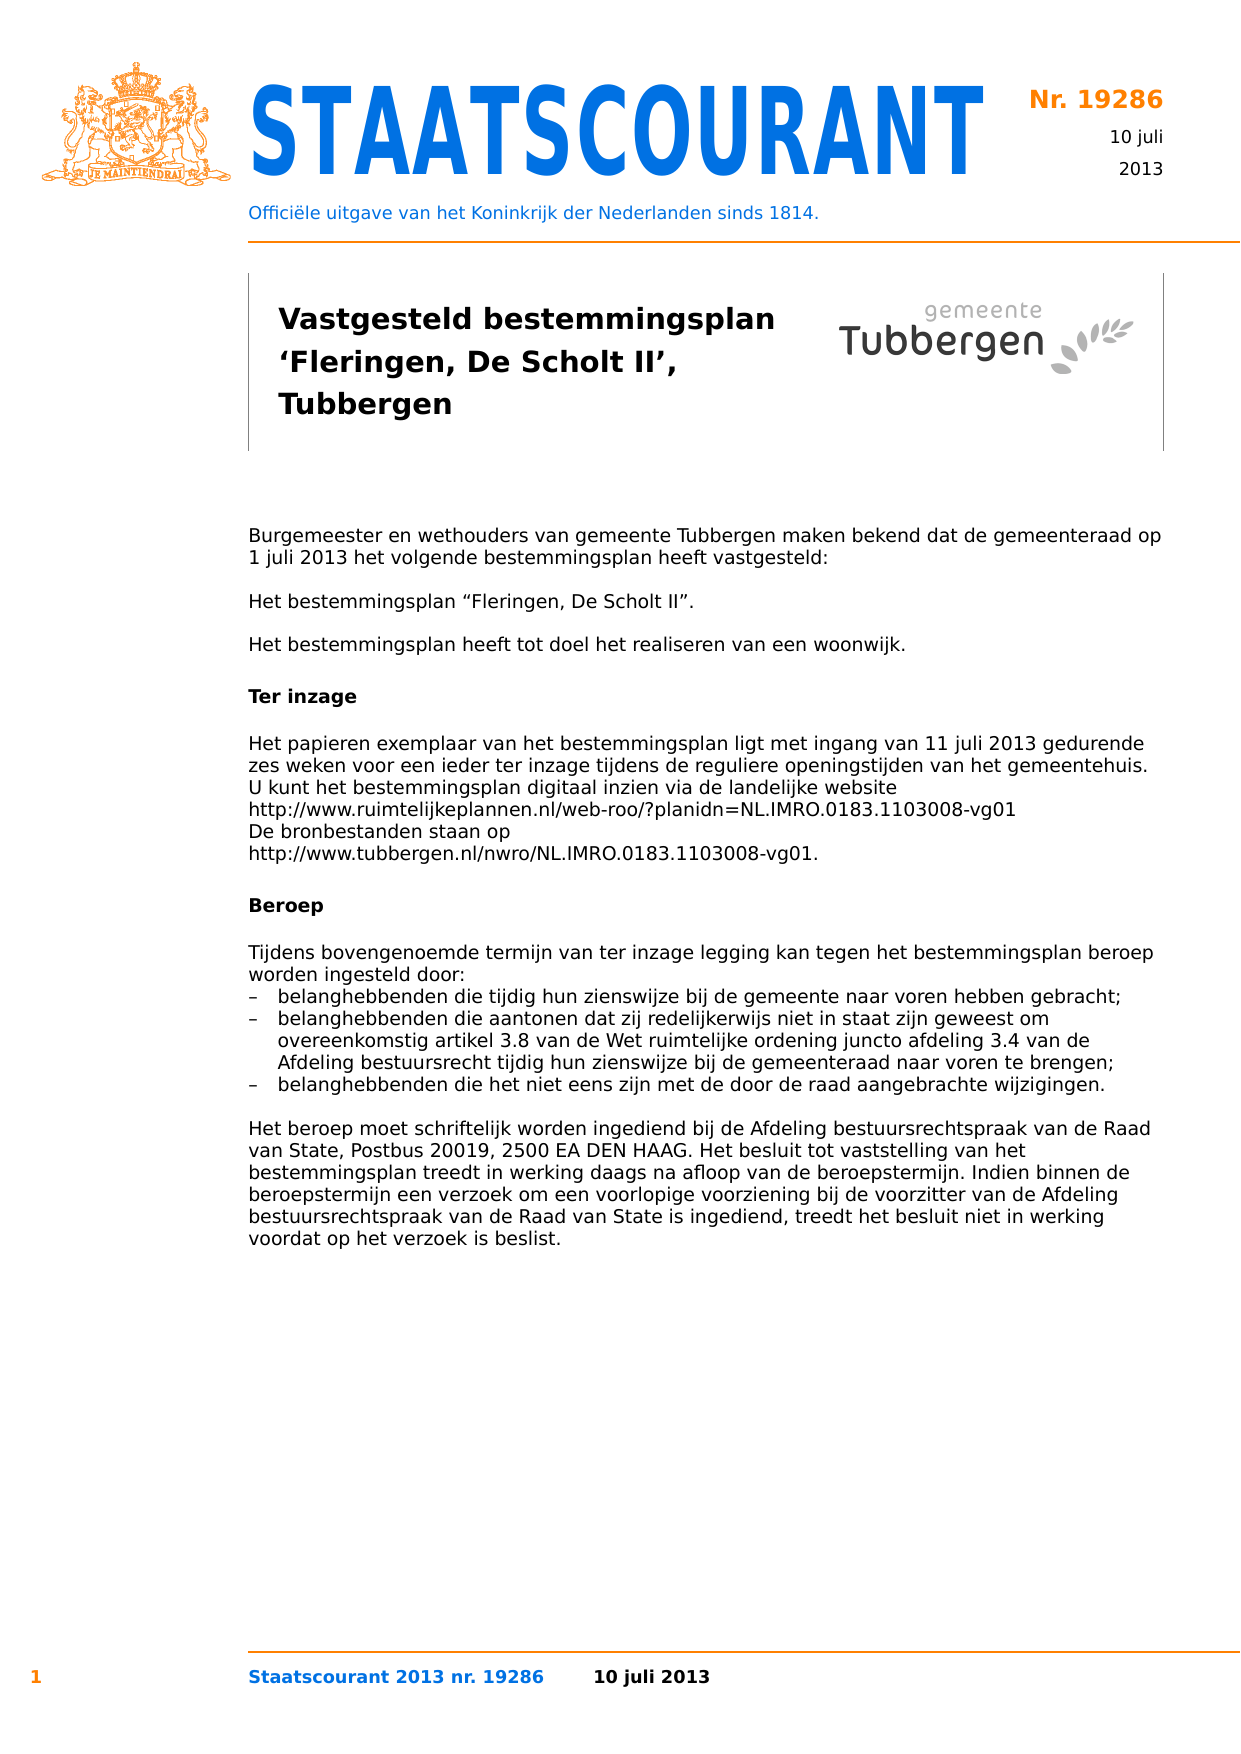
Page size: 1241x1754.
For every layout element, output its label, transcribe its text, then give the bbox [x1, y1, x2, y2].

text http://www.tubbergen.nl/nwro/NL.IMRO.0183.1103008-vg01. [248, 843, 1163, 865]
text Burgemeester en wethouders van gemeente Tubbergen maken bekend dat de gemeenteraad op 1 juli 2013 het volgende bestemmingsplan heeft vastgesteld: [248, 525, 1163, 569]
subtitle Ter inzage [248, 686, 1163, 708]
text Het beroep moet schriftelijk worden ingediend bij de Afdeling bestuursrechtspraak van de Raad van State, Postbus 20019, 2500 EA DEN HAAG. Het besluit tot vaststelling van het bestemmingsplan treedt in werking daags na afloop van de beroepstermijn. Indien binnen de beroepstermijn een verzoek om een voorlopige voorziening bij de voorzitter van de Afdeling bestuursrechtspraak van de Raad van State is ingediend, treedt het besluit niet in werking voordat op het verzoek is beslist. [248, 1118, 1163, 1250]
text Het bestemmingsplan “Fleringen, De Scholt II”. [248, 591, 1163, 612]
picture [838, 302, 1134, 374]
table_cell 2013 [998, 153, 1240, 203]
table_header [25, 62, 248, 241]
text – belanghebbenden die tijdig hun zienswijze bij de gemeente naar voren hebben gebracht; [248, 986, 1163, 1008]
table_header STAATSCOURANT [248, 62, 998, 203]
table_cell Officiële uitgave van het Koninkrijk der Nederlanden sinds 1814. [248, 203, 1240, 241]
text Het bestemmingsplan heeft tot doel het realiseren van een woonwijk. [248, 634, 1163, 656]
text De bronbestanden staan op [248, 821, 1163, 843]
subtitle Vastgesteld bestemmingsplan ‘Fleringen, De Scholt II’, Tubbergen [249, 273, 1163, 451]
text Het papieren exemplaar van het bestemmingsplan ligt met ingang van 11 juli 2013 gedurende zes weken voor een ieder ter inzage tijdens de reguliere openingstijden van het gemeentehuis. [248, 733, 1163, 777]
subtitle Beroep [248, 895, 1163, 917]
text U kunt het bestemmingsplan digitaal inzien via de landelijke website http://www.ruimtelijkeplannen.nl/web-roo/?planidn=NL.IMRO.0183.1103008-vg01 [248, 777, 1163, 821]
text Tijdens bovengenoemde termijn van ter inzage legging kan tegen het bestemmingsplan beroep worden ingesteld door: [248, 942, 1163, 986]
picture [41, 62, 231, 186]
table_cell 10 juli [998, 121, 1240, 153]
table_header Nr. 19286 [998, 62, 1240, 121]
text – belanghebbenden die het niet eens zijn met de door de raad aangebrachte wijzigingen. [248, 1074, 1163, 1096]
text – belanghebbenden die aantonen dat zij redelijkerwijs niet in staat zijn geweest om overeenkomstig artikel 3.8 van de Wet ruimtelijke ordening juncto afdeling 3.4 van de Afdeling bestuursrecht tijdig hun zienswijze bij de gemeenteraad naar voren te brengen; [248, 1008, 1163, 1074]
